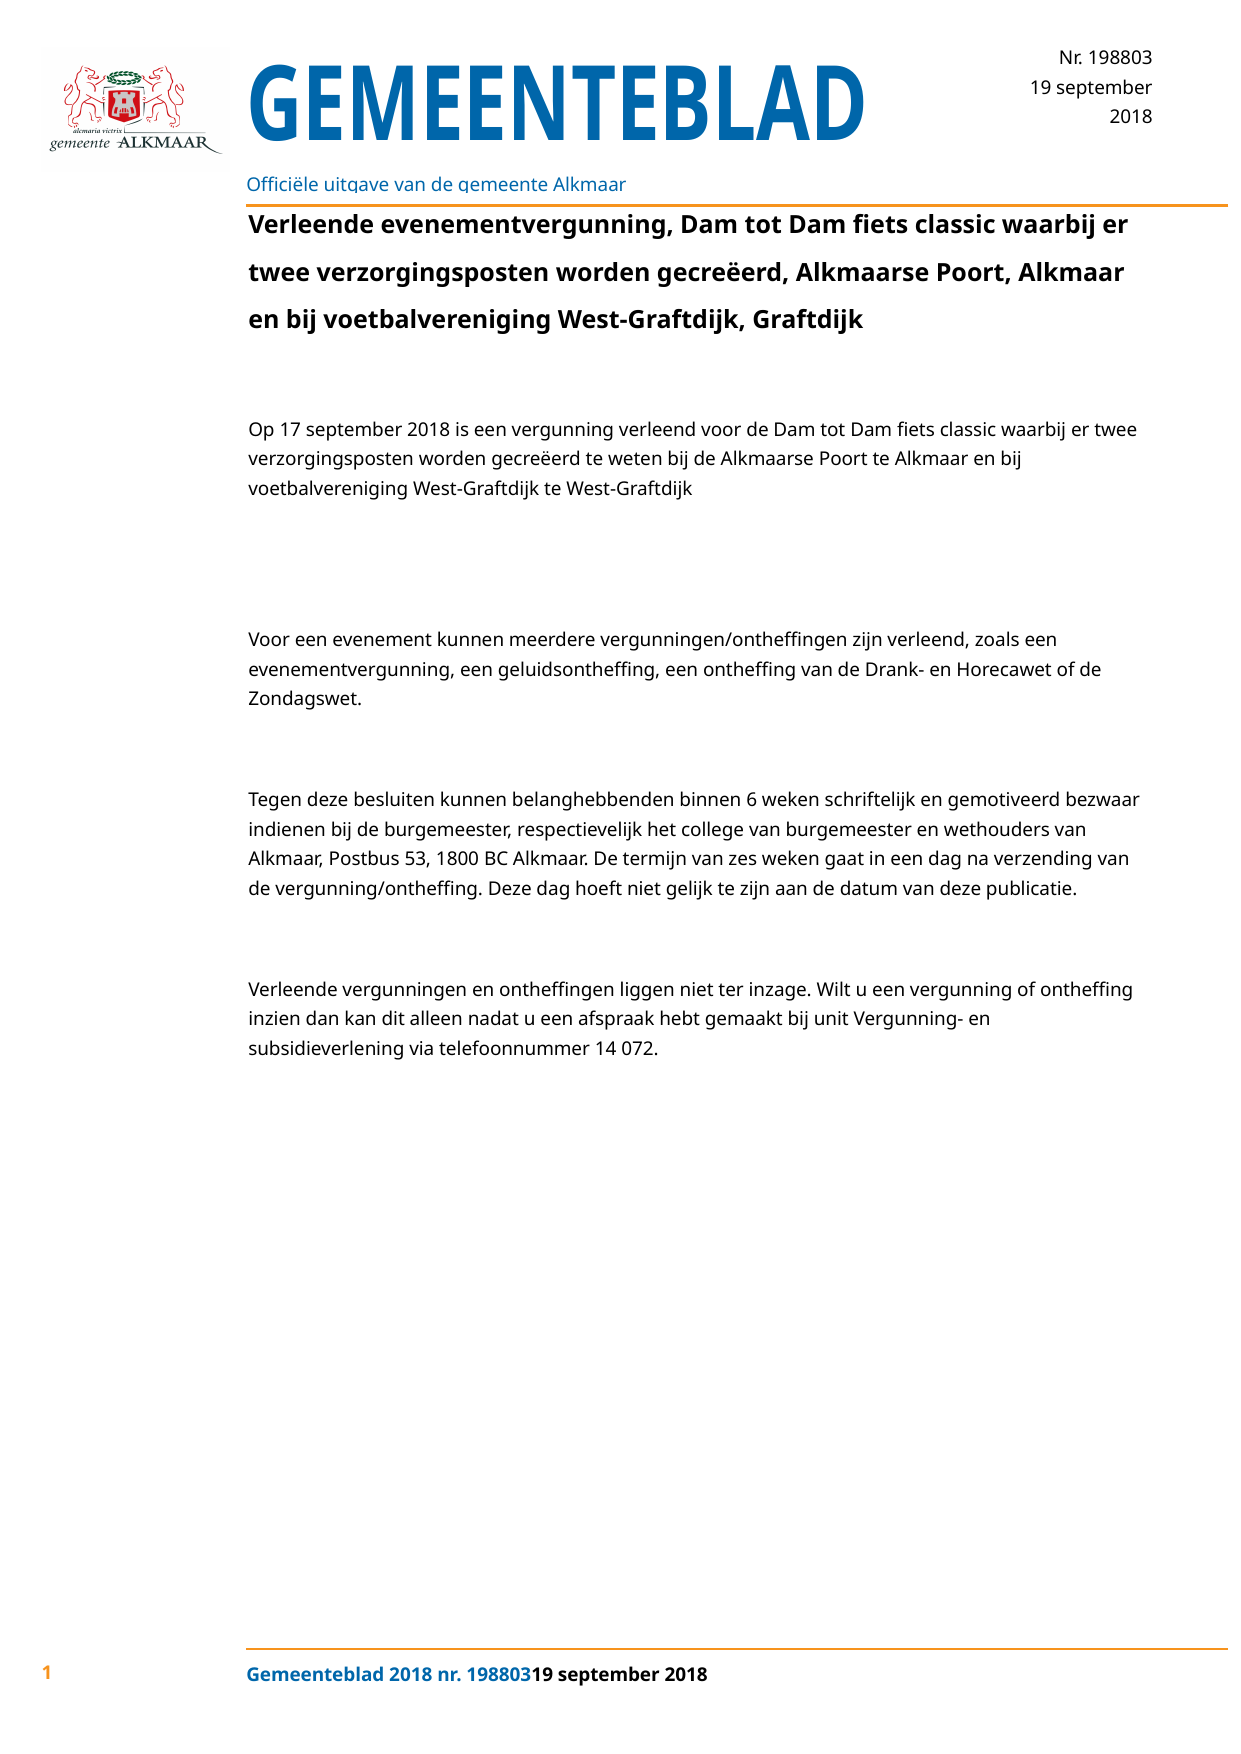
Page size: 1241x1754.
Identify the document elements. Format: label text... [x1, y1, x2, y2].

picture [41, 47, 231, 172]
text Verleende vergunningen en ontheffingen liggen niet ter inzage. Wilt u een vergunning of ontheffing inzien dan kan dit alleen nadat u een afspraak hebt gemaakt bij unit Vergunning- en subsidieverlening via telefoonnummer 14 072. [248, 976, 1152, 1061]
text Op 17 september 2018 is een vergunning verleend voor de Dam tot Dam fiets classic waarbij er twee verzorgingsposten worden gecreëerd te weten bij de Alkmaarse Poort te Alkmaar en bij voetbalvereniging West-Graftdijk te West-Graftdijk [248, 416, 1152, 501]
text Tegen deze besluiten kunnen belanghebbenden binnen 6 weken schriftelijk en gemotiveerd bezwaar indienen bij de burgemeester, respectievelijk het college van burgemeester en wethouders van Alkmaar, Postbus 53, 1800 BC Alkmaar. De termijn van zes weken gaat in een dag na verzending van de vergunning/ontheffing. Deze dag hoeft niet gelijk te zijn aan de datum van deze publicatie. [248, 786, 1152, 901]
text Voor een evenement kunnen meerdere vergunningen/ontheffingen zijn verleend, zoals een evenementvergunning, een geluidsontheffing, een ontheffing van de Drank- en Horecawet of de Zondagswet. [248, 626, 1152, 711]
text Verleende evenementvergunning, Dam tot Dam fiets classic waarbij er twee verzorgingsposten worden gecreëerd, Alkmaarse Poort, Alkmaar en bij voetbalvereniging West-Graftdijk, Graftdijk [248, 207, 1152, 336]
